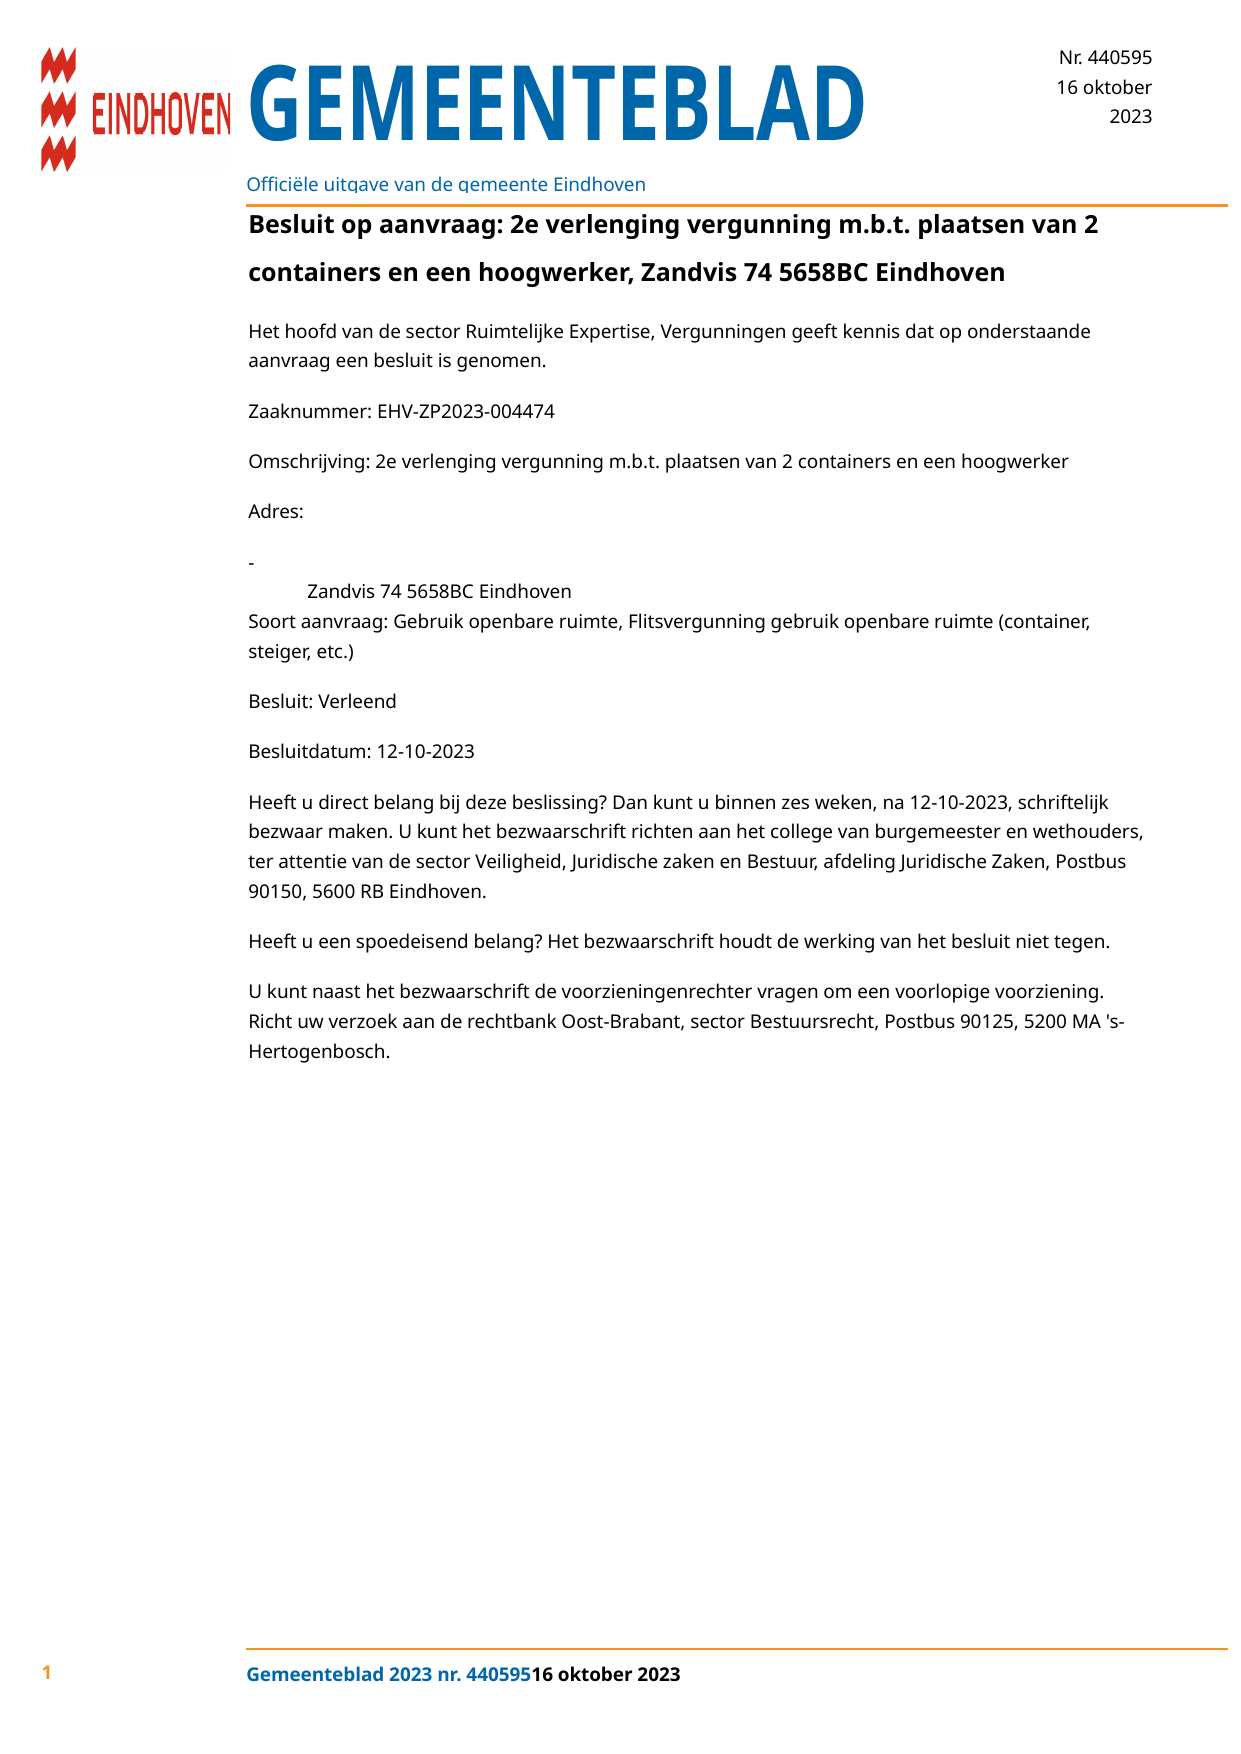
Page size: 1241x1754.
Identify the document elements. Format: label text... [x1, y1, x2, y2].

text Besluitdatum: 12-10-2023 [248, 739, 1152, 764]
text Adres: [248, 499, 1152, 524]
text U kunt naast het bezwaarschrift de voorzieningenrechter vragen om een voorlopige voorziening. Richt uw verzoek aan de rechtbank Oost-Brabant, sector Bestuursrecht, Postbus 90125, 5200 MA 's-Hertogenbosch. [248, 979, 1152, 1064]
text Heeft u direct belang bij deze beslissing? Dan kunt u binnen zes weken, na 12-10-2023, schriftelijk bezwaar maken. U kunt het bezwaarschrift richten aan het college van burgemeester en wethouders, ter attentie van de sector Veiligheid, Juridische zaken en Bestuur, afdeling Juridische Zaken, Postbus 90150, 5600 RB Eindhoven. [248, 789, 1152, 904]
text Soort aanvraag: Gebruik openbare ruimte, Flitsvergunning gebruik openbare ruimte (container, steiger, etc.) [248, 608, 1152, 664]
list Zandvis 74 5658BC Eindhoven [248, 579, 1152, 604]
text Het hoofd van de sector Ruimtelijke Expertise, Vergunningen geeft kennis dat op onderstaande aanvraag een besluit is genomen. [248, 318, 1152, 373]
text Besluit op aanvraag: 2e verlenging vergunning m.b.t. plaatsen van 2 containers en een hoogwerker, Zandvis 74 5658BC Eindhoven [248, 207, 1152, 288]
text Heeft u een spoedeisend belang? Het bezwaarschrift houdt de werking van het besluit niet tegen. [248, 928, 1152, 954]
text Omschrijving: 2e verlenging vergunning m.b.t. plaatsen van 2 containers en een hoogwerker [248, 448, 1152, 474]
picture [41, 47, 231, 172]
text Besluit: Verleend [248, 688, 1152, 714]
text Zaaknummer: EHV-ZP2023-004474 [248, 398, 1152, 424]
